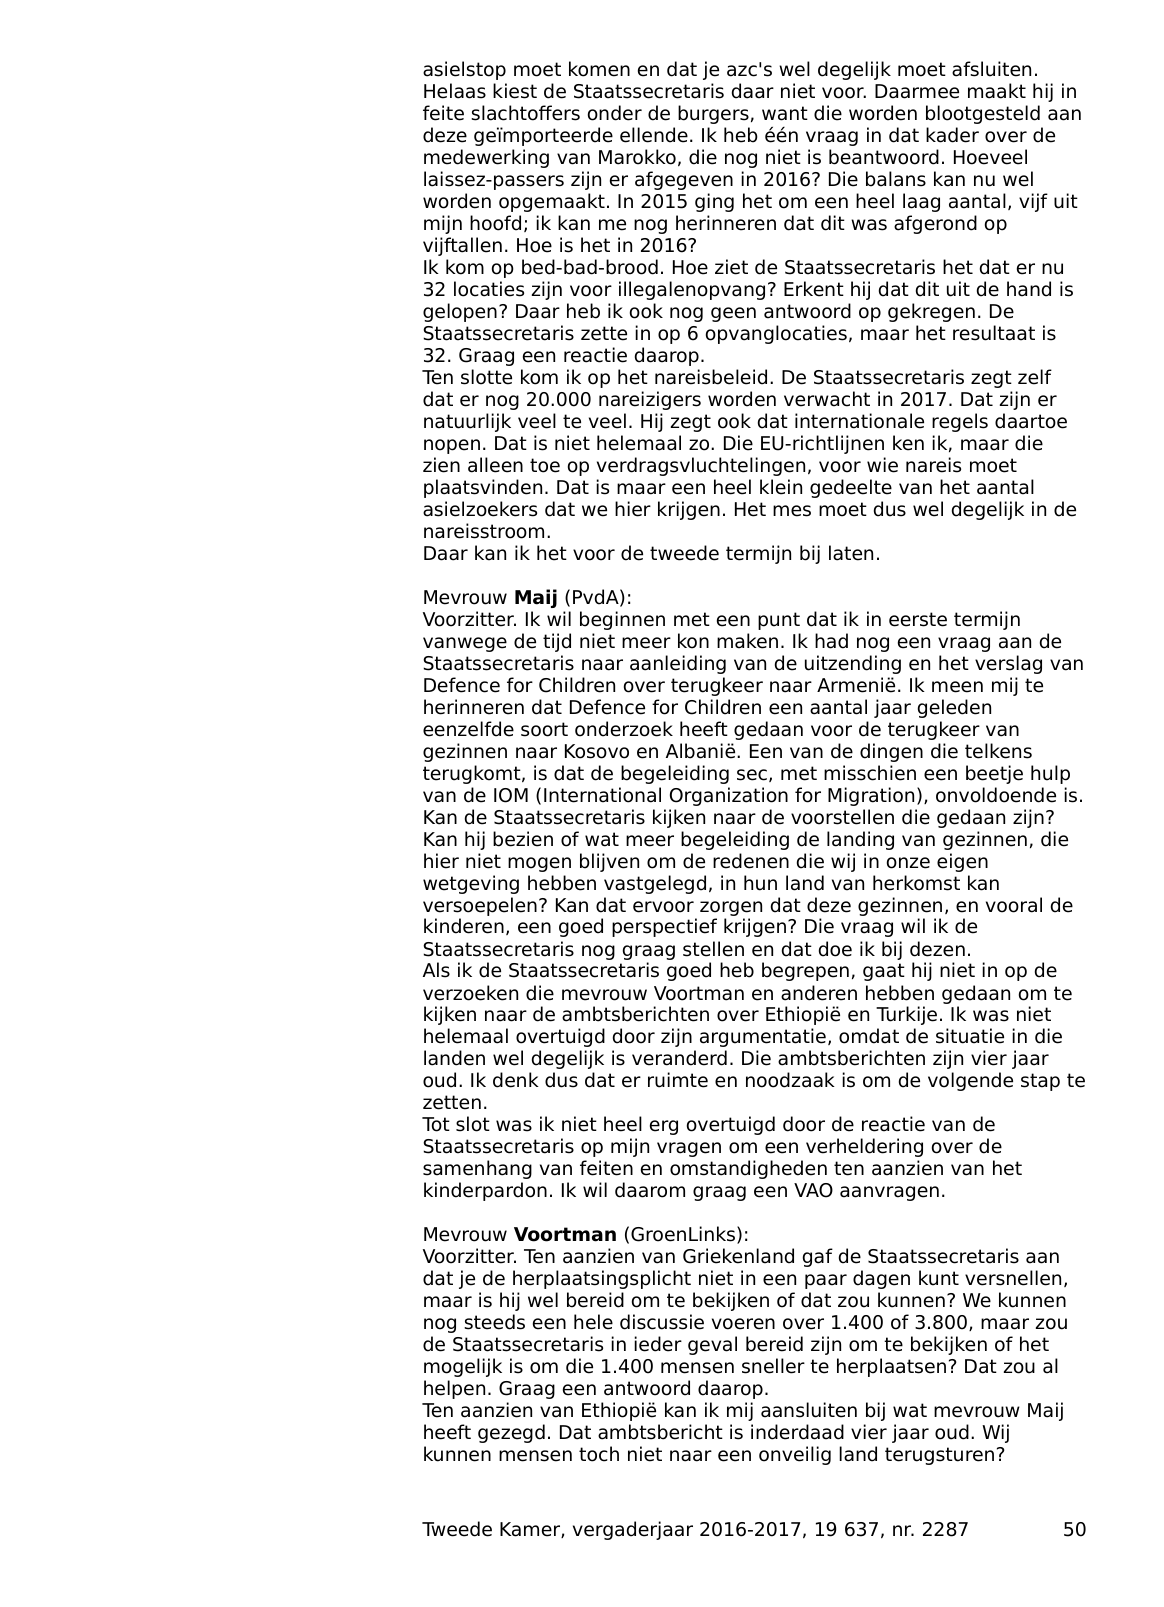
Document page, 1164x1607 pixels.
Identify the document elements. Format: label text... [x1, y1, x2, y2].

text Ten aanzien van Ethiopië kan ik mij aansluiten bij wat mevrouw Maij heeft gezegd. Dat ambtsbericht is inderdaad vier jaar oud. Wij kunnen mensen toch niet naar een onveilig land terugsturen? [422, 1400, 1087, 1466]
text Mevrouw Maij (PvdA): [422, 587, 1087, 609]
text Als ik de Staatssecretaris goed heb begrepen, gaat hij niet in op de verzoeken die mevrouw Voortman en anderen hebben gedaan om te kijken naar de ambtsberichten over Ethiopië en Turkije. Ik was niet helemaal overtuigd door zijn argumentatie, omdat de situatie in die landen wel degelijk is veranderd. Die ambtsberichten zijn vier jaar oud. Ik denk dus dat er ruimte en noodzaak is om de volgende stap te zetten. [422, 960, 1087, 1114]
text Ten slotte kom ik op het nareisbeleid. De Staatssecretaris zegt zelf dat er nog 20.000 nareizigers worden verwacht in 2017. Dat zijn er natuurlijk veel te veel. Hij zegt ook dat internationale regels daartoe nopen. Dat is niet helemaal zo. Die EU-richtlijnen ken ik, maar die zien alleen toe op verdragsvluchtelingen, voor wie nareis moet plaatsvinden. Dat is maar een heel klein gedeelte van het aantal asielzoekers dat we hier krijgen. Het mes moet dus wel degelijk in de nareisstroom. [422, 367, 1087, 543]
text Tot slot was ik niet heel erg overtuigd door de reactie van de Staatssecretaris op mijn vragen om een verheldering over de samenhang van feiten en omstandigheden ten aanzien van het kinderpardon. Ik wil daarom graag een VAO aanvragen. [422, 1114, 1087, 1202]
text Ik kom op bed-bad-brood. Hoe ziet de Staatssecretaris het dat er nu 32 locaties zijn voor illegalenopvang? Erkent hij dat dit uit de hand is gelopen? Daar heb ik ook nog geen antwoord op gekregen. De Staatssecretaris zette in op 6 opvanglocaties, maar het resultaat is 32. Graag een reactie daarop. [422, 257, 1087, 367]
text Mevrouw Voortman (GroenLinks): [422, 1224, 1087, 1246]
text asielstop moet komen en dat je azc's wel degelijk moet afsluiten. Helaas kiest de Staatssecretaris daar niet voor. Daarmee maakt hij in feite slachtoffers onder de burgers, want die worden blootgesteld aan deze geïmporteerde ellende. Ik heb één vraag in dat kader over de medewerking van Marokko, die nog niet is beantwoord. Hoeveel laissez-passers zijn er afgegeven in 2016? Die balans kan nu wel worden opgemaakt. In 2015 ging het om een heel laag aantal, vijf uit mijn hoofd; ik kan me nog herinneren dat dit was afgerond op vijftallen. Hoe is het in 2016? [422, 59, 1087, 257]
text Voorzitter. Ik wil beginnen met een punt dat ik in eerste termijn vanwege de tijd niet meer kon maken. Ik had nog een vraag aan de Staatssecretaris naar aanleiding van de uitzending en het verslag van Defence for Children over terugkeer naar Armenië. Ik meen mij te herinneren dat Defence for Children een aantal jaar geleden eenzelfde soort onderzoek heeft gedaan voor de terugkeer van gezinnen naar Kosovo en Albanië. Een van de dingen die telkens terugkomt, is dat de begeleiding sec, met misschien een beetje hulp van de IOM (International Organization for Migration), onvoldoende is. Kan de Staatssecretaris kijken naar de voorstellen die gedaan zijn? Kan hij bezien of wat meer begeleiding de landing van gezinnen, die hier niet mogen blijven om de redenen die wij in onze eigen wetgeving hebben vastgelegd, in hun land van herkomst kan versoepelen? Kan dat ervoor zorgen dat deze gezinnen, en vooral de kinderen, een goed perspectief krijgen? Die vraag wil ik de Staatssecretaris nog graag stellen en dat doe ik bij dezen. [422, 609, 1087, 960]
text Daar kan ik het voor de tweede termijn bij laten. [422, 543, 1087, 564]
text Voorzitter. Ten aanzien van Griekenland gaf de Staatssecretaris aan dat je de herplaatsingsplicht niet in een paar dagen kunt versnellen, maar is hij wel bereid om te bekijken of dat zou kunnen? We kunnen nog steeds een hele discussie voeren over 1.400 of 3.800, maar zou de Staatssecretaris in ieder geval bereid zijn om te bekijken of het mogelijk is om die 1.400 mensen sneller te herplaatsen? Dat zou al helpen. Graag een antwoord daarop. [422, 1246, 1087, 1400]
